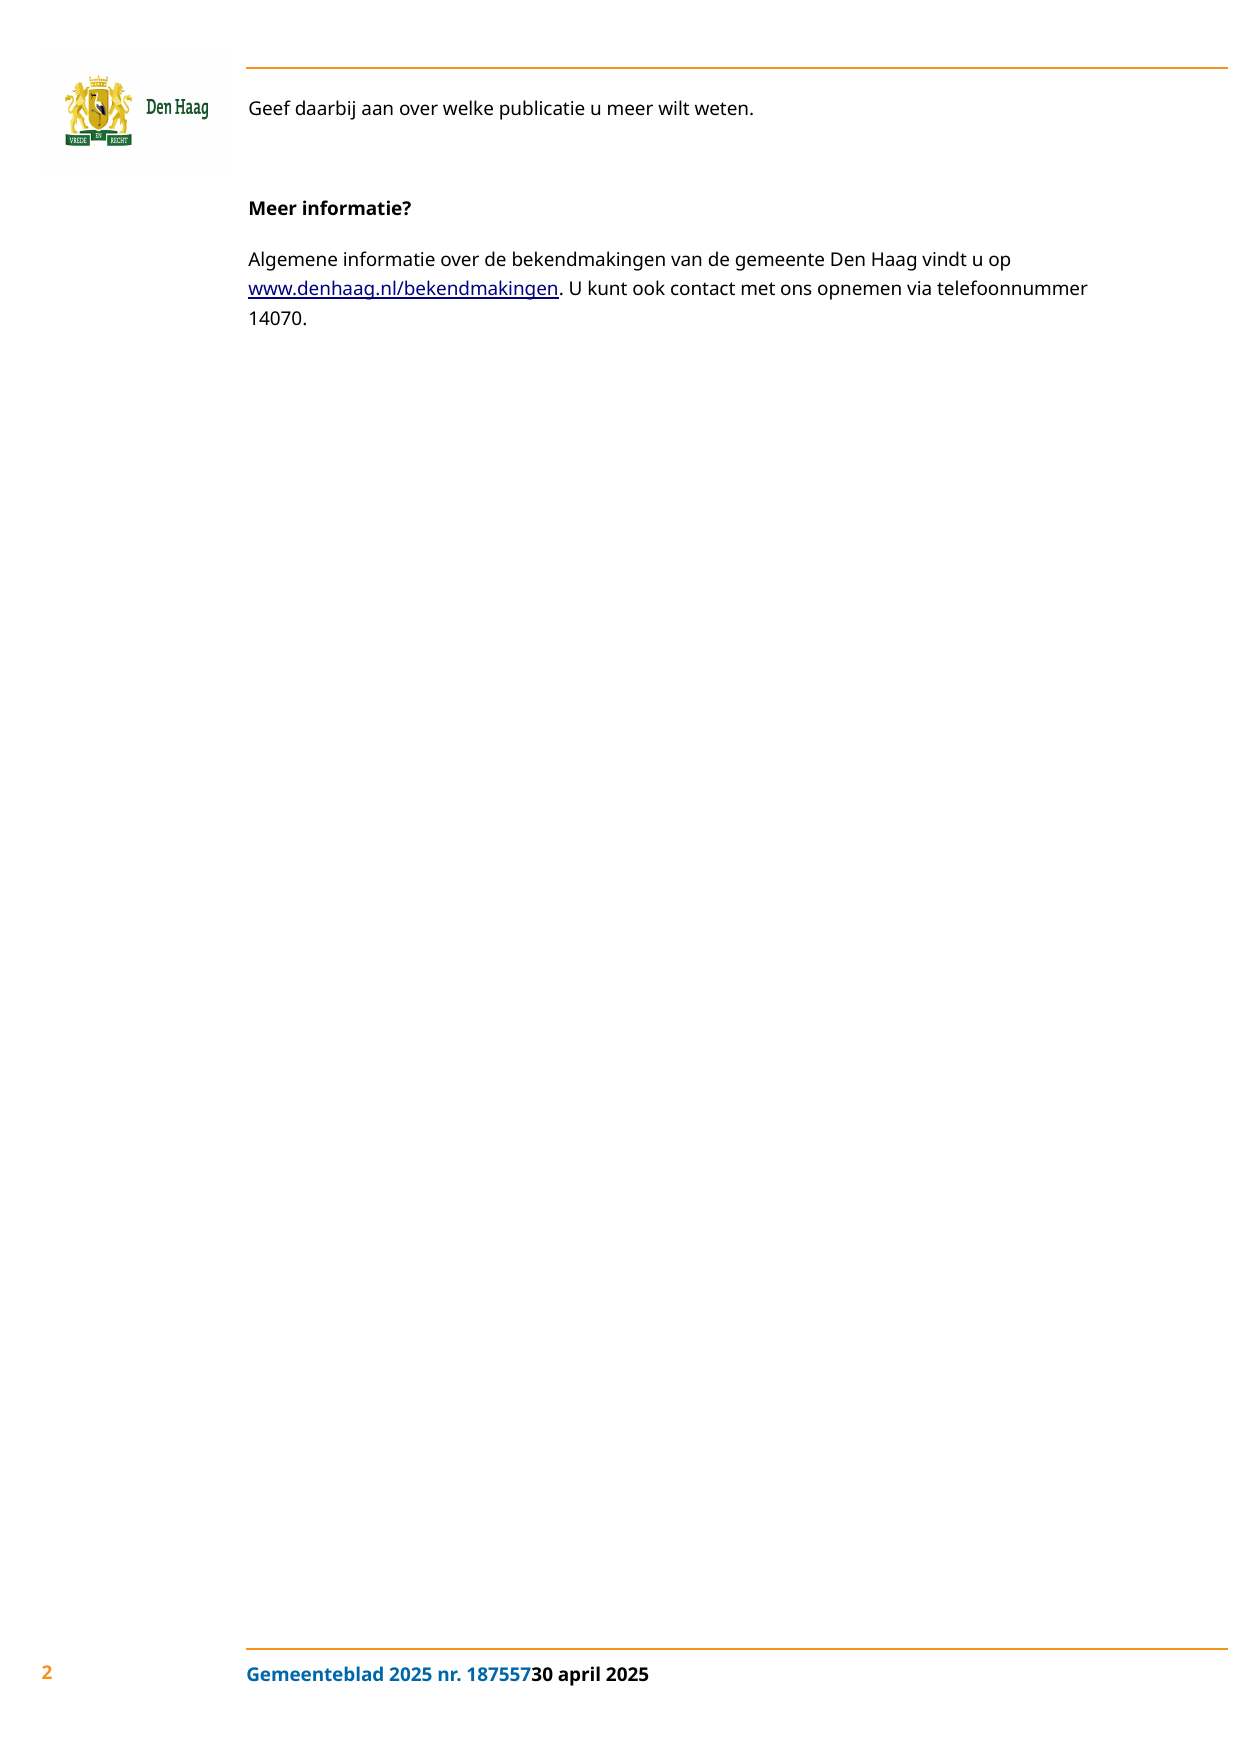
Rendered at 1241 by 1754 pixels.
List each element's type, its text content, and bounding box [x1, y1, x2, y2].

text Algemene informatie over de bekendmakingen van de gemeente Den Haag vindt u op www.denhaag.nl/bekendmakingen. U kunt ook contact met ons opnemen via telefoonnummer 14070. [248, 246, 1152, 331]
text Meer informatie? [248, 196, 1152, 221]
text Geef daarbij aan over welke publicatie u meer wilt weten. [248, 95, 1152, 121]
picture [41, 47, 231, 172]
